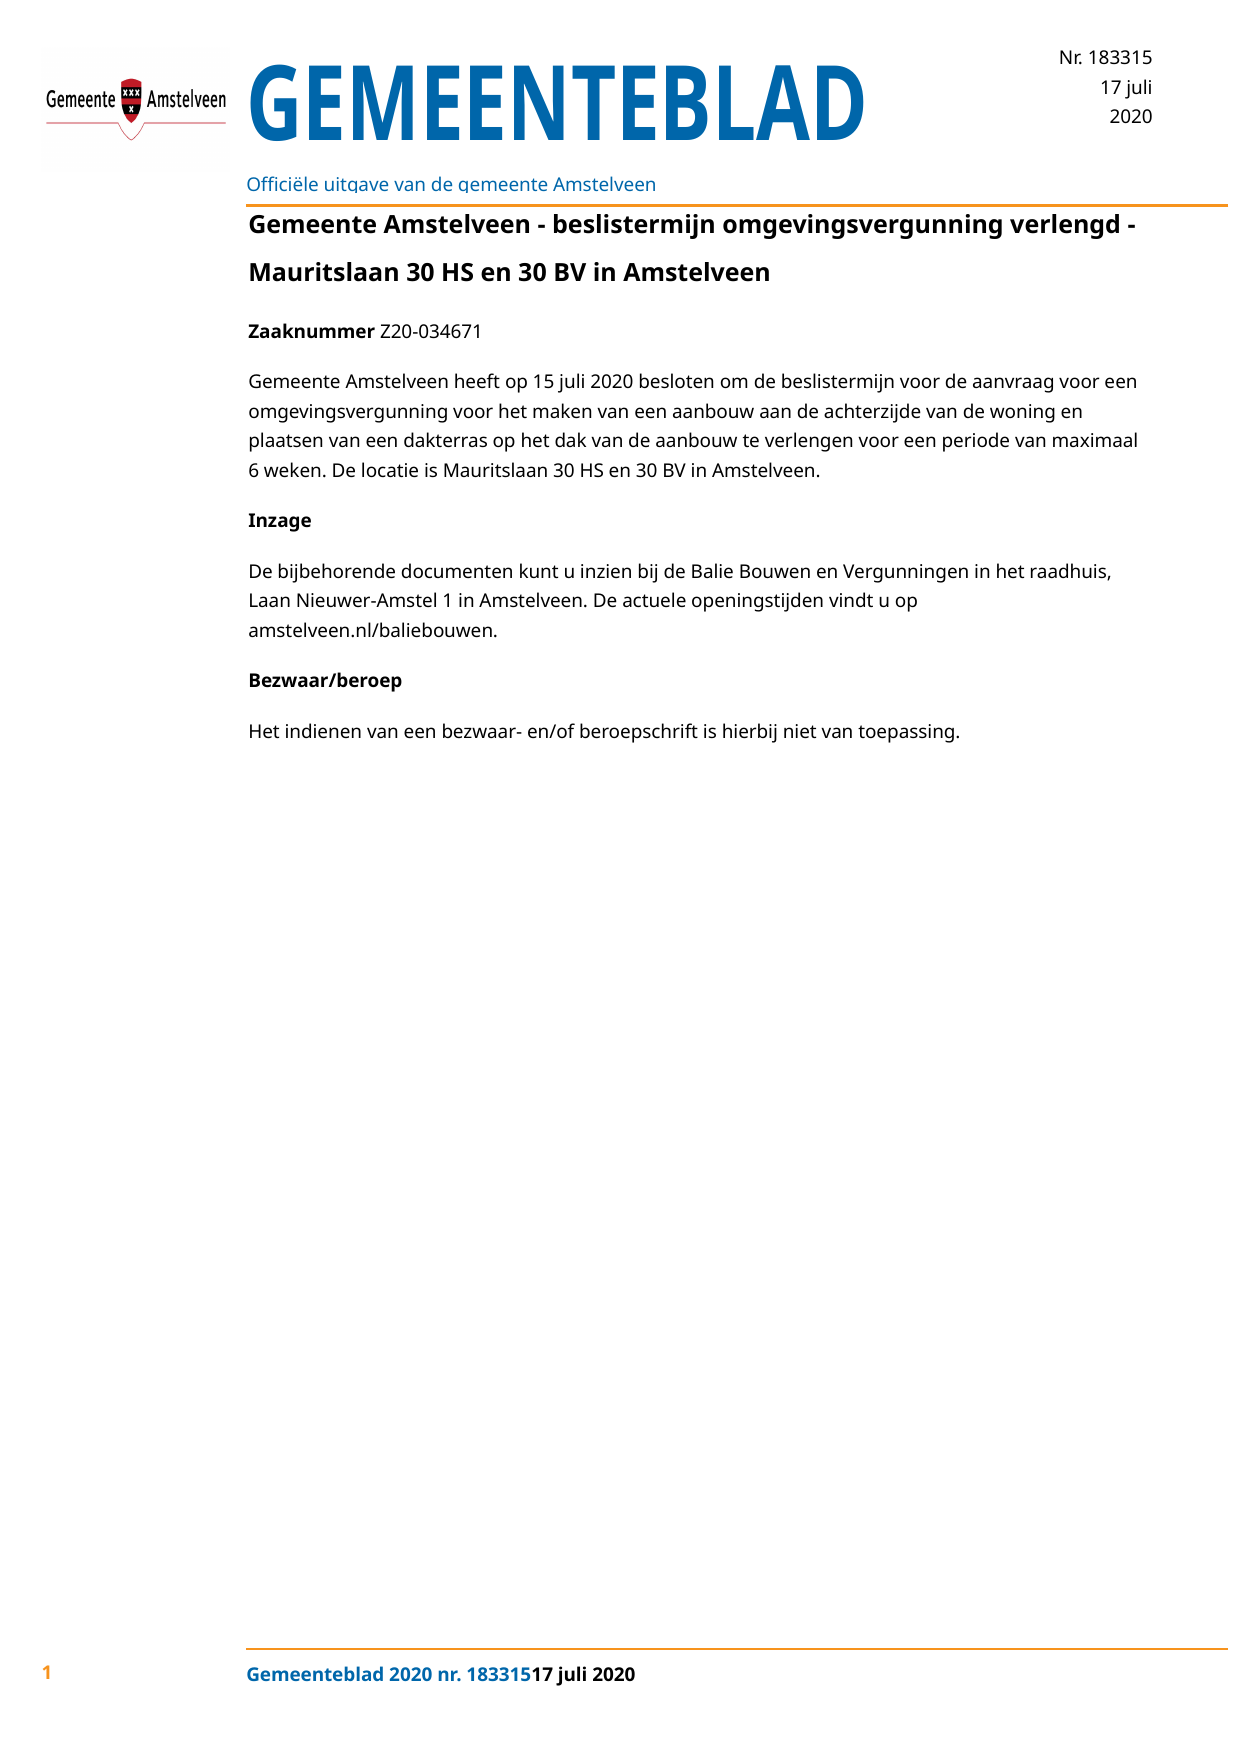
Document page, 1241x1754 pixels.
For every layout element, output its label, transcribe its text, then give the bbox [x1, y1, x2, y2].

text Het indienen van een bezwaar- en/of beroepschrift is hierbij niet van toepassing. [248, 718, 1152, 744]
text Gemeente Amstelveen heeft op 15 juli 2020 besloten om de beslistermijn voor de aanvraag voor een omgevingsvergunning voor het maken van een aanbouw aan de achterzijde van de woning en plaatsen van een dakterras op het dak van de aanbouw te verlengen voor een periode van maximaal 6 weken. De locatie is Mauritslaan 30 HS en 30 BV in Amstelveen. [248, 368, 1152, 483]
text De bijbehorende documenten kunt u inzien bij de Balie Bouwen en Vergunningen in het raadhuis, Laan Nieuwer-Amstel 1 in Amstelveen. De actuele openingstijden vindt u op amstelveen.nl/baliebouwen. [248, 558, 1152, 643]
text Bezwaar/beroep [248, 667, 1152, 693]
text Inzage [248, 507, 1152, 533]
text Gemeente Amstelveen - beslistermijn omgevingsvergunning verlengd - Mauritslaan 30 HS en 30 BV in Amstelveen [248, 207, 1152, 288]
picture [41, 47, 231, 172]
text Zaaknummer Z20-034671 [248, 318, 1152, 344]
